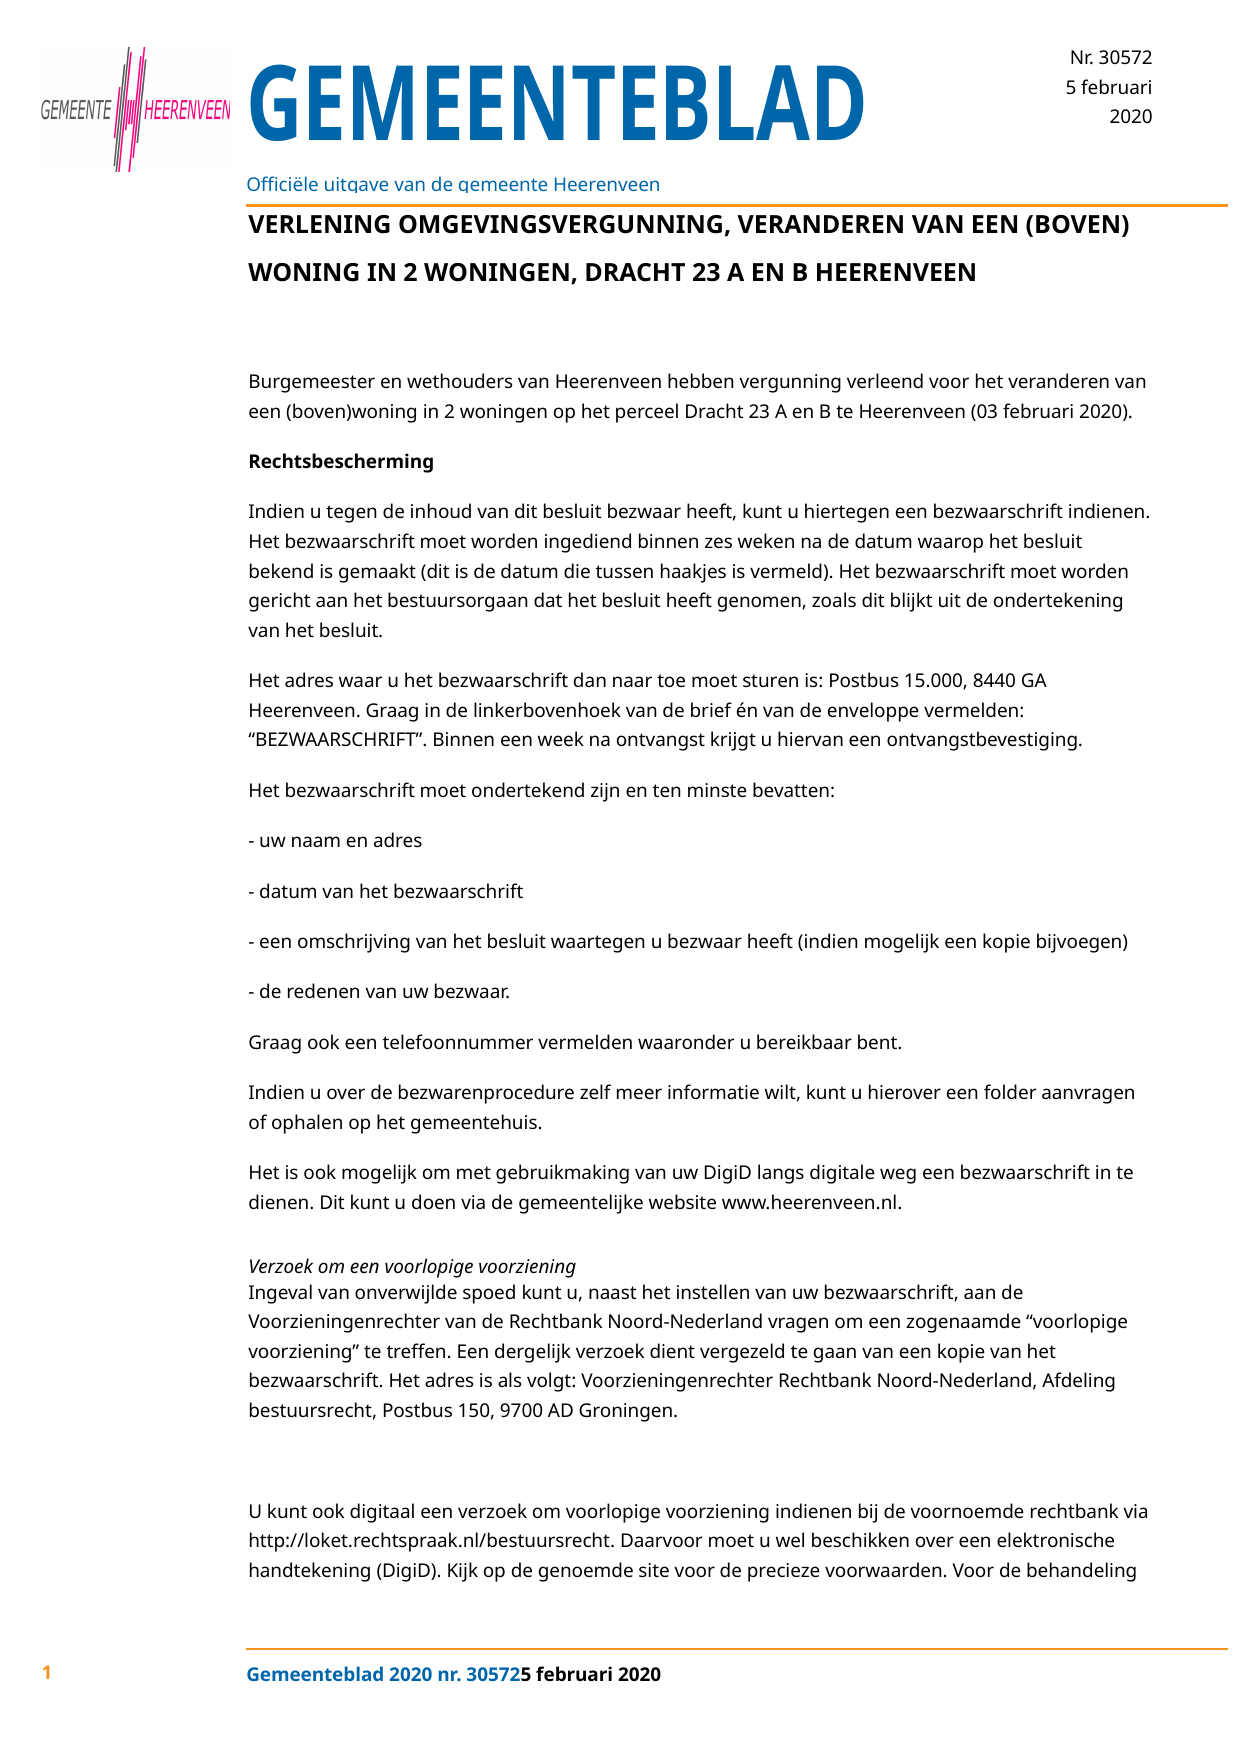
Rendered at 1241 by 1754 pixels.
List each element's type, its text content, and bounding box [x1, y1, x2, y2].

text Graag ook een telefoonnummer vermelden waaronder u bereikbaar bent. [248, 1029, 1152, 1055]
text Het is ook mogelijk om met gebruikmaking van uw DigiD langs digitale weg een bezwaarschrift in te dienen. Dit kunt u doen via de gemeentelijke website www.heerenveen.nl. [248, 1159, 1152, 1215]
picture [41, 47, 231, 172]
text Het adres waar u het bezwaarschrift dan naar toe moet sturen is: Postbus 15.000, 8440 GA Heerenveen. Graag in de linkerbovenhoek van de brief én van de enveloppe vermelden: “BEZWAARSCHRIFT”. Binnen een week na ontvangst krijgt u hiervan een ontvangstbevestiging. [248, 667, 1152, 752]
text - datum van het bezwaarschrift [248, 878, 1152, 904]
text - uw naam en adres [248, 827, 1152, 853]
text Indien u tegen de inhoud van dit besluit bezwaar heeft, kunt u hiertegen een bezwaarschrift indienen. Het bezwaarschrift moet worden ingediend binnen zes weken na de datum waarop het besluit bekend is gemaakt (dit is de datum die tussen haakjes is vermeld). Het bezwaarschrift moet worden gericht aan het bestuursorgaan dat het besluit heeft genomen, zoals dit blijkt uit de ondertekening van het besluit. [248, 499, 1152, 643]
text Het bezwaarschrift moet ondertekend zijn en ten minste bevatten: [248, 777, 1152, 803]
text Rechtsbescherming [248, 448, 1152, 474]
text Verzoek om een voorlopige voorziening [248, 1253, 1152, 1279]
text VERLENING OMGEVINGSVERGUNNING, VERANDEREN VAN EEN (BOVEN) WONING IN 2 WONINGEN, DRACHT 23 A EN B HEERENVEEN [248, 207, 1152, 288]
text U kunt ook digitaal een verzoek om voorlopige voorziening indienen bij de voornoemde rechtbank via http://loket.rechtspraak.nl/bestuursrecht. Daarvoor moet u wel beschikken over een elektronische handtekening (DigiD). Kijk op de genoemde site voor de precieze voorwaarden. Voor de behandeling [248, 1498, 1152, 1583]
text Burgemeester en wethouders van Heerenveen hebben vergunning verleend voor het veranderen van een (boven)woning in 2 woningen op het perceel Dracht 23 A en B te Heerenveen (03 februari 2020). [248, 368, 1152, 424]
text Indien u over de bezwarenprocedure zelf meer informatie wilt, kunt u hierover een folder aanvragen of ophalen op het gemeentehuis. [248, 1079, 1152, 1135]
text - de redenen van uw bezwaar. [248, 979, 1152, 1004]
text - een omschrijving van het besluit waartegen u bezwaar heeft (indien mogelijk een kopie bijvoegen) [248, 928, 1152, 954]
text Ingeval van onverwijlde spoed kunt u, naast het instellen van uw bezwaarschrift, aan de Voorzieningenrechter van de Rechtbank Noord-Nederland vragen om een zogenaamde “voorlopige voorziening” te treffen. Een dergelijk verzoek dient vergezeld te gaan van een kopie van het bezwaarschrift. Het adres is als volgt: Voorzieningenrechter Rechtbank Noord-Nederland, Afdeling bestuursrecht, Postbus 150, 9700 AD Groningen. [248, 1279, 1152, 1423]
